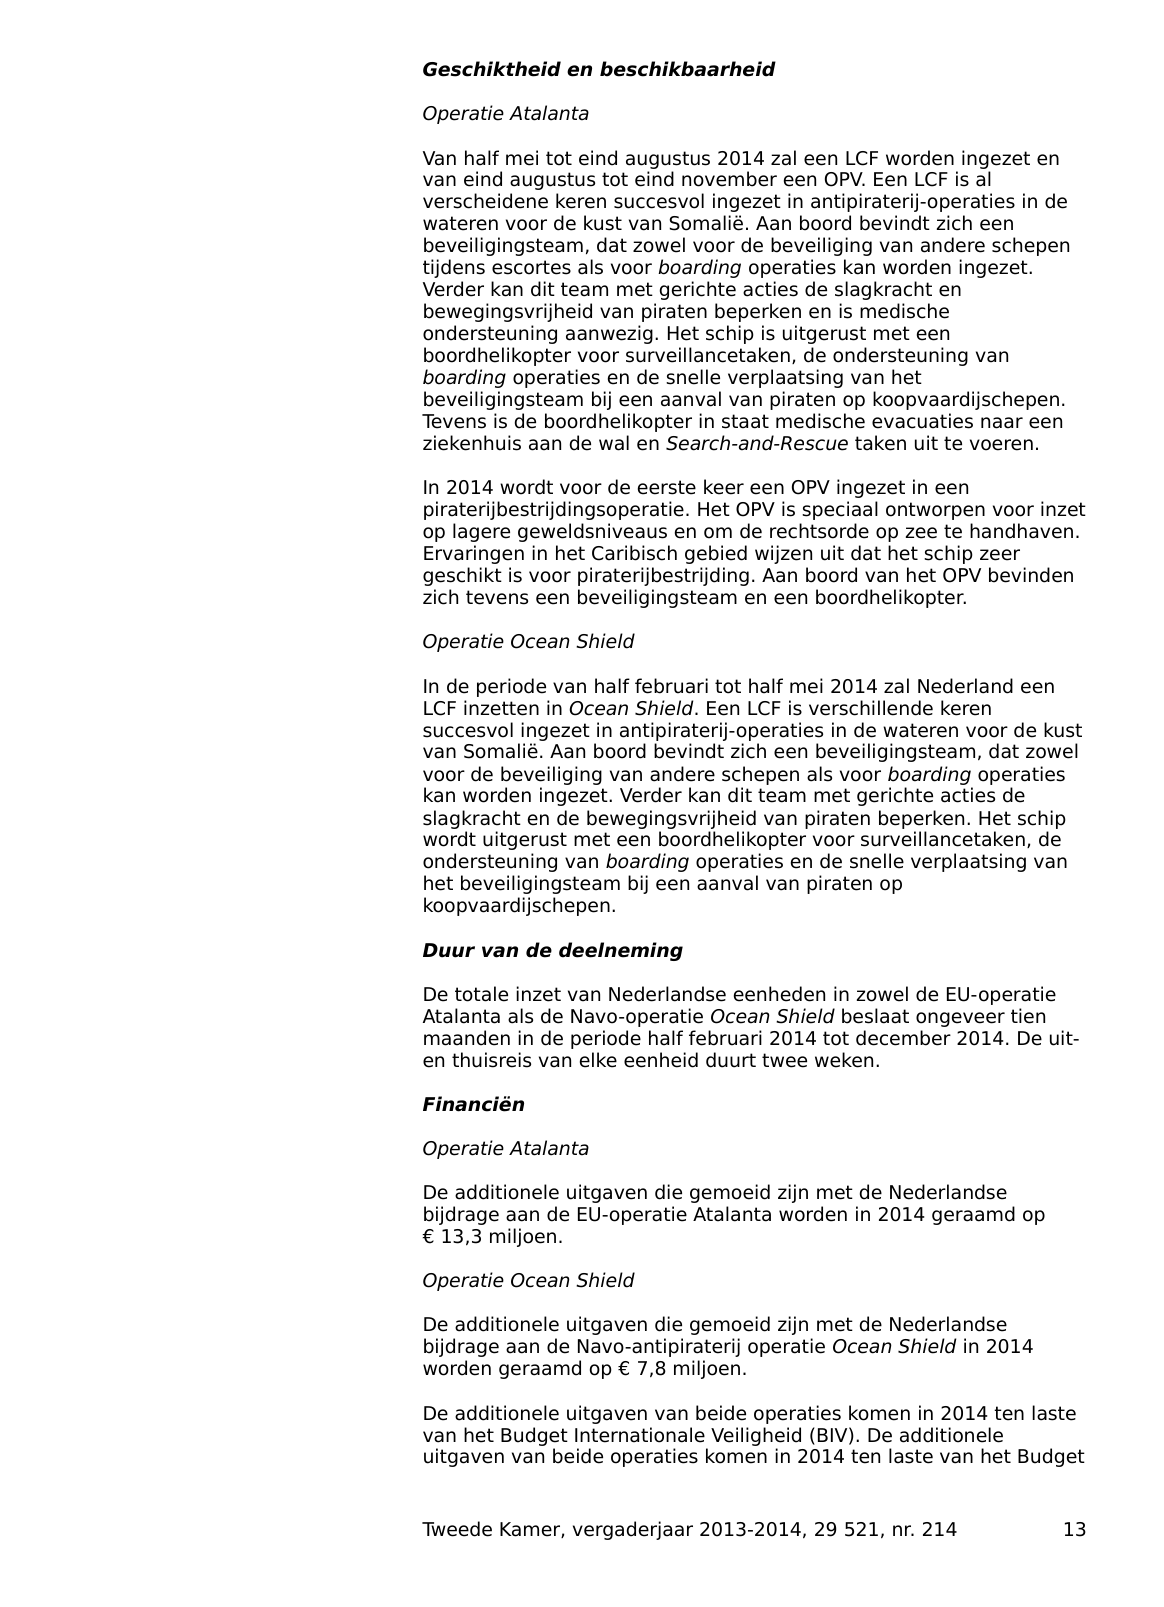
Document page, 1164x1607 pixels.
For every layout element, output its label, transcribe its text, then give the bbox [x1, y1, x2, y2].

subtitle Duur van de deelneming [422, 939, 1087, 961]
subtitle Operatie Atalanta [422, 103, 1087, 125]
text In de periode van half februari tot half mei 2014 zal Nederland een LCF inzetten in Ocean Shield. Een LCF is verschillende keren succesvol ingezet in antipiraterij-operaties in de wateren voor de kust van Somalië. Aan boord bevindt zich een beveiligingsteam, dat zowel voor de beveiliging van andere schepen als voor boarding operaties kan worden ingezet. Verder kan dit team met gerichte acties de slagkracht en de bewegingsvrijheid van piraten beperken. Het schip wordt uitgerust met een boordhelikopter voor surveillancetaken, de ondersteuning van boarding operaties en de snelle verplaatsing van het beveiligingsteam bij een aanval van piraten op koopvaardijschepen. [422, 676, 1087, 917]
text In 2014 wordt voor de eerste keer een OPV ingezet in een piraterijbestrijdingsoperatie. Het OPV is speciaal ontworpen voor inzet op lagere geweldsniveaus en om de rechtsorde op zee te handhaven. Ervaringen in het Caribisch gebied wijzen uit dat het schip zeer geschikt is voor piraterijbestrijding. Aan boord van het OPV bevinden zich tevens een beveiligingsteam en een boordhelikopter. [422, 477, 1087, 609]
text De totale inzet van Nederlandse eenheden in zowel de EU-operatie Atalanta als de Navo-operatie Ocean Shield beslaat ongeveer tien maanden in de periode half februari 2014 tot december 2014. De uit- en thuisreis van elke eenheid duurt twee weken. [422, 984, 1087, 1072]
subtitle Operatie Atalanta [422, 1138, 1087, 1160]
text De additionele uitgaven die gemoeid zijn met de Nederlandse bijdrage aan de EU-operatie Atalanta worden in 2014 geraamd op € 13,3 miljoen. [422, 1182, 1087, 1248]
text Van half mei tot eind augustus 2014 zal een LCF worden ingezet en van eind augustus tot eind november een OPV. Een LCF is al verscheidene keren succesvol ingezet in antipiraterij-operaties in de wateren voor de kust van Somalië. Aan boord bevindt zich een beveiligingsteam, dat zowel voor de beveiliging van andere schepen tijdens escortes als voor boarding operaties kan worden ingezet. Verder kan dit team met gerichte acties de slagkracht en bewegingsvrijheid van piraten beperken en is medische ondersteuning aanwezig. Het schip is uitgerust met een boordhelikopter voor surveillancetaken, de ondersteuning van boarding operaties en de snelle verplaatsing van het beveiligingsteam bij een aanval van piraten op koopvaardijschepen. Tevens is de boordhelikopter in staat medische evacuaties naar een ziekenhuis aan de wal en Search-and-Rescue taken uit te voeren. [422, 147, 1087, 455]
text De additionele uitgaven die gemoeid zijn met de Nederlandse bijdrage aan de Navo-antipiraterij operatie Ocean Shield in 2014 worden geraamd op € 7,8 miljoen. [422, 1314, 1087, 1380]
subtitle Financiën [422, 1094, 1087, 1116]
text De additionele uitgaven van beide operaties komen in 2014 ten laste van het Budget Internationale Veiligheid (BIV). De additionele uitgaven van beide operaties komen in 2014 ten laste van het Budget [422, 1402, 1087, 1468]
subtitle Operatie Ocean Shield [422, 631, 1087, 653]
subtitle Geschiktheid en beschikbaarheid [422, 59, 1087, 81]
subtitle Operatie Ocean Shield [422, 1270, 1087, 1292]
